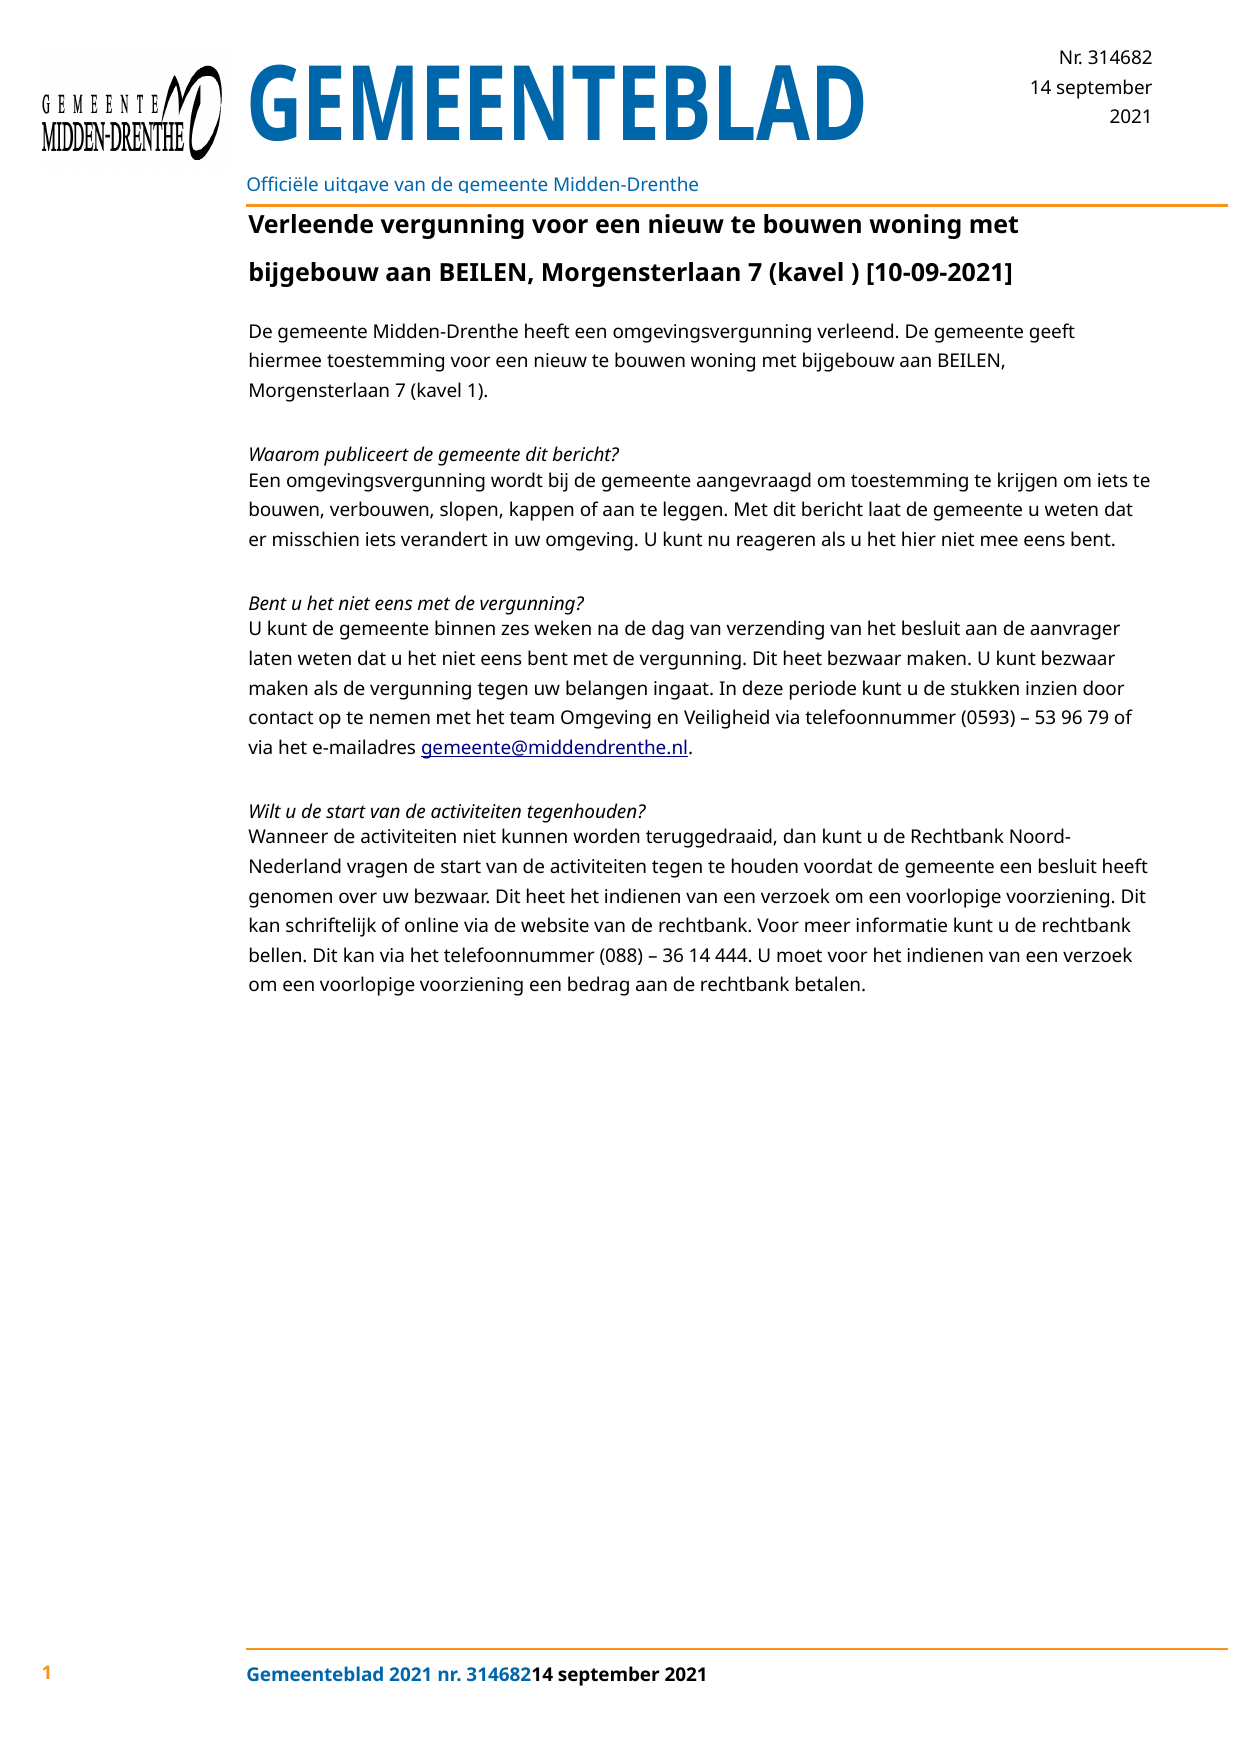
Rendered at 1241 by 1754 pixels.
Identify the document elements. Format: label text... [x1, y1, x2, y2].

text Een omgevingsvergunning wordt bij de gemeente aangevraagd om toestemming te krijgen om iets te bouwen, verbouwen, slopen, kappen of aan te leggen. Met dit bericht laat de gemeente u weten dat er misschien iets verandert in uw omgeving. U kunt nu reageren als u het hier niet mee eens bent. [248, 467, 1152, 552]
picture [41, 47, 231, 172]
text Bent u het niet eens met de vergunning? [248, 590, 1152, 616]
text Wilt u de start van de activiteiten tegenhouden? [248, 798, 1152, 824]
text U kunt de gemeente binnen zes weken na de dag van verzending van het besluit aan de aanvrager laten weten dat u het niet eens bent met de vergunning. Dit heet bezwaar maken. U kunt bezwaar maken als de vergunning tegen uw belangen ingaat. In deze periode kunt u de stukken inzien door contact op te nemen met het team Omgeving en Veiligheid via telefoonnummer (0593) – 53 96 79 of via het e-mailadres gemeente@middendrenthe.nl. [248, 616, 1152, 760]
text De gemeente Midden-Drenthe heeft een omgevingsvergunning verleend. De gemeente geeft hiermee toestemming voor een nieuw te bouwen woning met bijgebouw aan BEILEN, Morgensterlaan 7 (kavel 1). [248, 318, 1152, 403]
text Waarom publiceert de gemeente dit bericht? [248, 441, 1152, 467]
text Wanneer de activiteiten niet kunnen worden teruggedraaid, dan kunt u de Rechtbank Noord-Nederland vragen de start van de activiteiten tegen te houden voordat de gemeente een besluit heeft genomen over uw bezwaar. Dit heet het indienen van een verzoek om een voorlopige voorziening. Dit kan schriftelijk of online via de website van de rechtbank. Voor meer informatie kunt u de rechtbank bellen. Dit kan via het telefoonnummer (088) – 36 14 444. U moet voor het indienen van een verzoek om een voorlopige voorziening een bedrag aan de rechtbank betalen. [248, 824, 1152, 997]
text Verleende vergunning voor een nieuw te bouwen woning met bijgebouw aan BEILEN, Morgensterlaan 7 (kavel ) [10-09-2021] [248, 207, 1152, 288]
